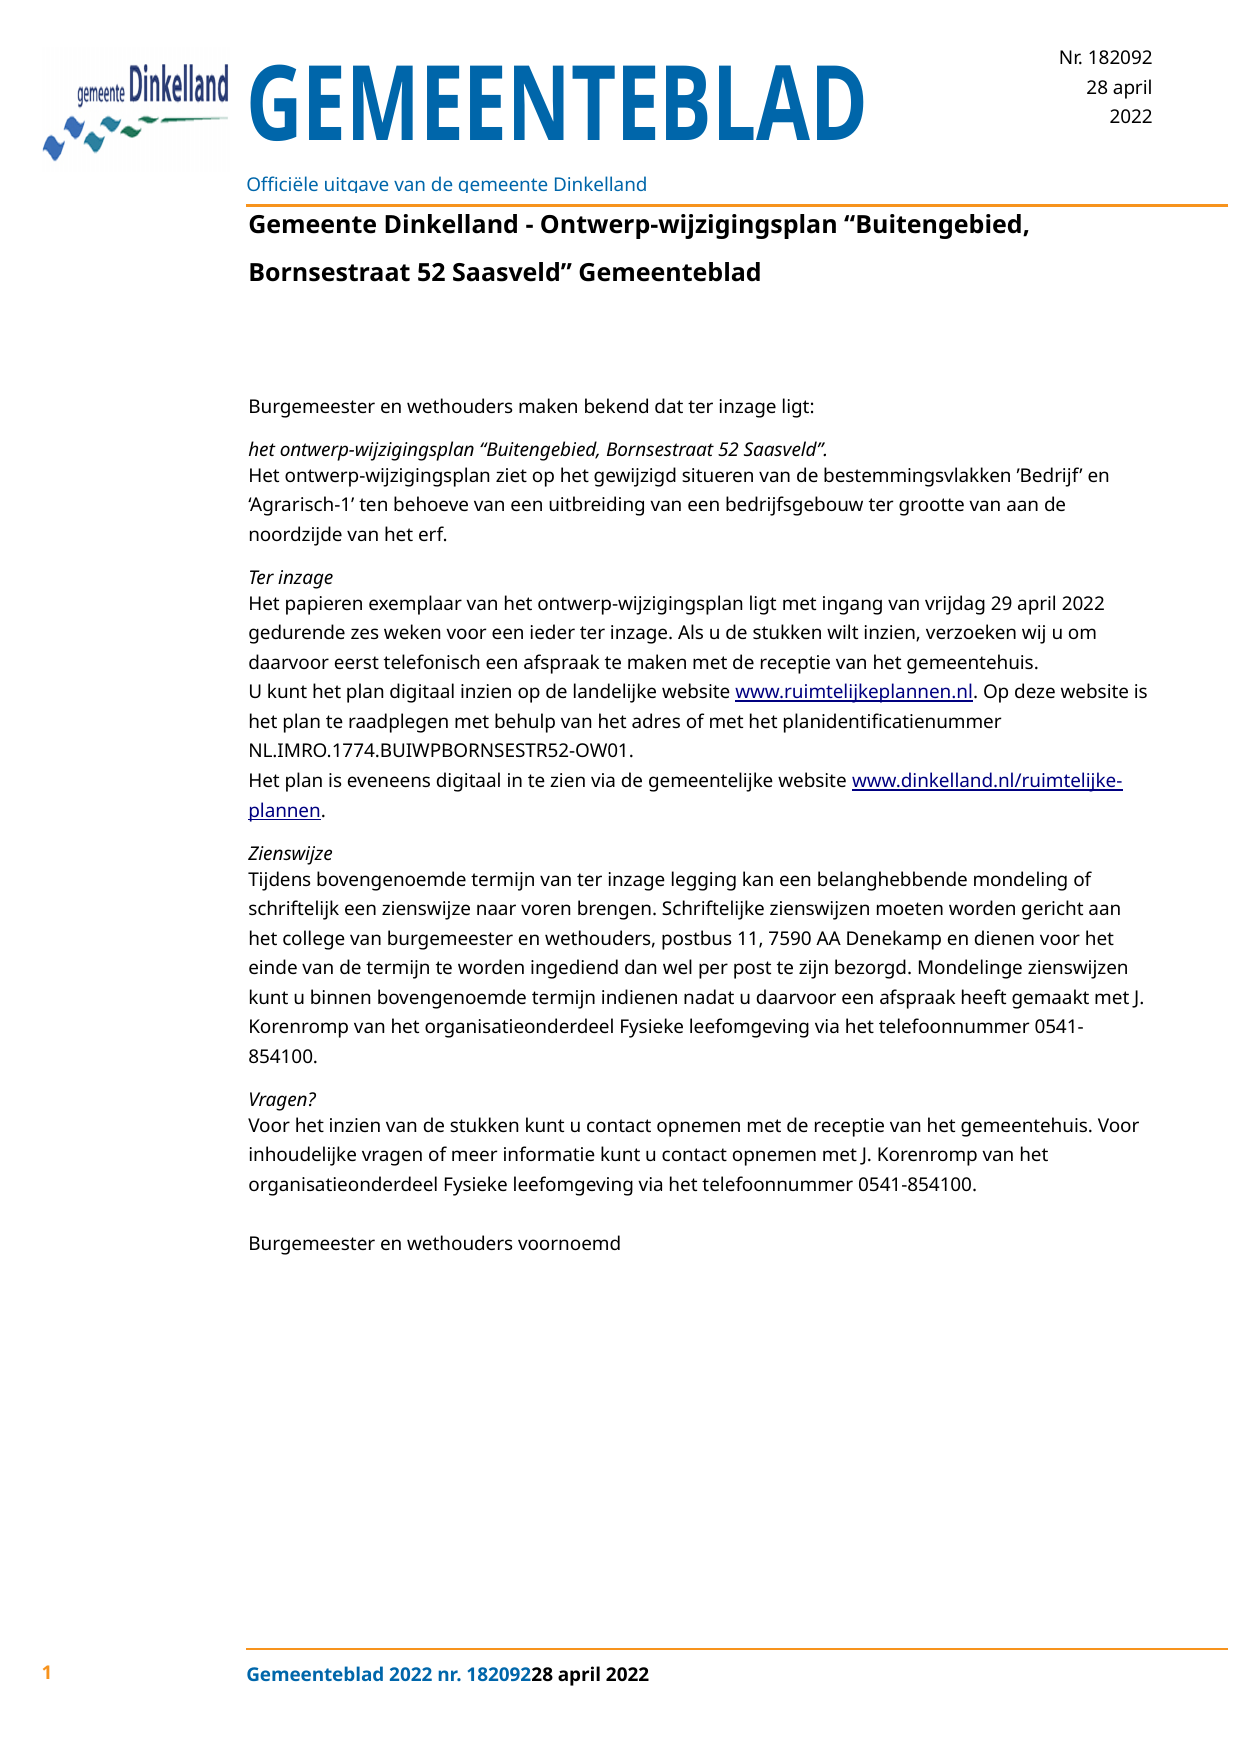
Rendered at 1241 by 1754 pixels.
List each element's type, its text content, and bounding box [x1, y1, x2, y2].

text Het plan is eveneens digitaal in te zien via de gemeentelijke website www.dinkelland.nl/ruimtelijke-plannen. [248, 767, 1152, 823]
text Voor het inzien van de stukken kunt u contact opnemen met de receptie van het gemeentehuis. Voor inhoudelijke vragen of meer informatie kunt u contact opnemen met J. Korenromp van het organisatieonderdeel Fysieke leefomgeving via het telefoonnummer 0541-854100. [248, 1112, 1152, 1197]
picture [41, 47, 231, 172]
text Gemeente Dinkelland - Ontwerp-wijzigingsplan “Buitengebied, Bornsestraat 52 Saasveld” Gemeenteblad [248, 207, 1152, 288]
text Burgemeester en wethouders voornoemd [248, 1230, 1152, 1256]
text Tijdens bovengenoemde termijn van ter inzage legging kan een belanghebbende mondeling of schriftelijk een zienswijze naar voren brengen. Schriftelijke zienswijzen moeten worden gericht aan het college van burgemeester en wethouders, postbus 11, 7590 AA Denekamp en dienen voor het einde van de termijn te worden ingediend dan wel per post te zijn bezorgd. Mondelinge zienswijzen kunt u binnen bovengenoemde termijn indienen nadat u daarvoor een afspraak heeft gemaakt met J. Korenromp van het organisatieonderdeel Fysieke leefomgeving via het telefoonnummer 0541-854100. [248, 866, 1152, 1069]
text Vragen? [248, 1086, 1152, 1112]
text Het papieren exemplaar van het ontwerp-wijzigingsplan ligt met ingang van vrijdag 29 april 2022 gedurende zes weken voor een ieder ter inzage. Als u de stukken wilt inzien, verzoeken wij u om daarvoor eerst telefonisch een afspraak te maken met de receptie van het gemeentehuis. [248, 590, 1152, 675]
text Burgemeester en wethouders maken bekend dat ter inzage ligt: [248, 393, 1152, 419]
text Het ontwerp-wijzigingsplan ziet op het gewijzigd situeren van de bestemmingsvlakken ’Bedrijf’ en ‘Agrarisch-1’ ten behoeve van een uitbreiding van een bedrijfsgebouw ter grootte van aan de noordzijde van het erf. [248, 462, 1152, 547]
text Ter inzage [248, 564, 1152, 590]
text U kunt het plan digitaal inzien op de landelijke website www.ruimtelijkeplannen.nl. Op deze website is het plan te raadplegen met behulp van het adres of met het planidentificatienummer NL.IMRO.1774.BUIWPBORNSESTR52-OW01. [248, 678, 1152, 763]
text het ontwerp-wijzigingsplan “Buitengebied, Bornsestraat 52 Saasveld”. [248, 436, 1152, 462]
text Zienswijze [248, 840, 1152, 866]
